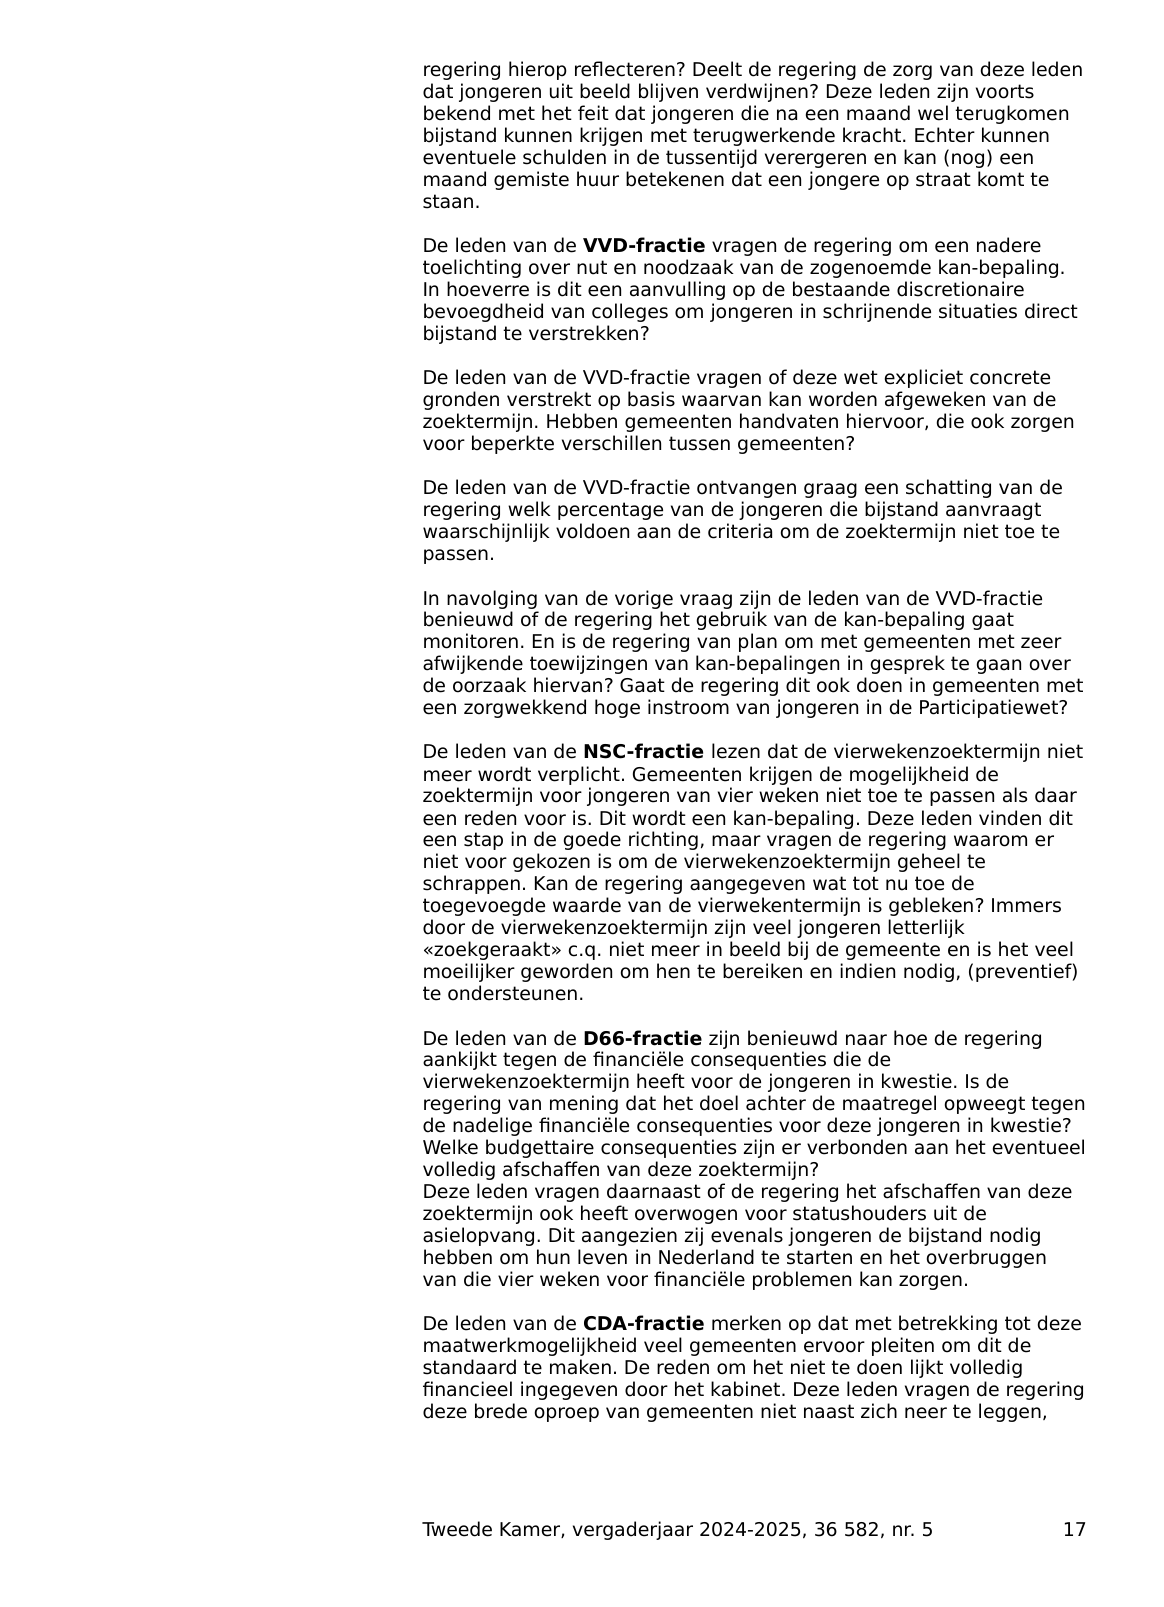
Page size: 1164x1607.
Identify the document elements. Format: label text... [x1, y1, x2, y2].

text De leden van de VVD-fractie vragen de regering om een nadere toelichting over nut en noodzaak van de zogenoemde kan-bepaling. In hoeverre is dit een aanvulling op de bestaande discretionaire bevoegdheid van colleges om jongeren in schrijnende situaties direct bijstand te verstrekken? [422, 235, 1087, 345]
text De leden van de D66-fractie zijn benieuwd naar hoe de regering aankijkt tegen de financiële consequenties die de vierwekenzoektermijn heeft voor de jongeren in kwestie. Is de regering van mening dat het doel achter de maatregel opweegt tegen de nadelige financiële consequenties voor deze jongeren in kwestie? Welke budgettaire consequenties zijn er verbonden aan het eventueel volledig afschaffen van deze zoektermijn? [422, 1027, 1087, 1181]
text Deze leden vragen daarnaast of de regering het afschaffen van deze zoektermijn ook heeft overwogen voor statushouders uit de asielopvang. Dit aangezien zij evenals jongeren de bijstand nodig hebben om hun leven in Nederland te starten en het overbruggen van die vier weken voor financiële problemen kan zorgen. [422, 1181, 1087, 1291]
text regering hierop reflecteren? Deelt de regering de zorg van deze leden dat jongeren uit beeld blijven verdwijnen? Deze leden zijn voorts bekend met het feit dat jongeren die na een maand wel terugkomen bijstand kunnen krijgen met terugwerkende kracht. Echter kunnen eventuele schulden in de tussentijd verergeren en kan (nog) een maand gemiste huur betekenen dat een jongere op straat komt te staan. [422, 59, 1087, 213]
text De leden van de VVD-fractie ontvangen graag een schatting van de regering welk percentage van de jongeren die bijstand aanvraagt waarschijnlijk voldoen aan de criteria om de zoektermijn niet toe te passen. [422, 477, 1087, 565]
text In navolging van de vorige vraag zijn de leden van de VVD-fractie benieuwd of de regering het gebruik van de kan-bepaling gaat monitoren. En is de regering van plan om met gemeenten met zeer afwijkende toewijzingen van kan-bepalingen in gesprek te gaan over de oorzaak hiervan? Gaat de regering dit ook doen in gemeenten met een zorgwekkend hoge instroom van jongeren in de Participatiewet? [422, 587, 1087, 719]
text De leden van de NSC-fractie lezen dat de vierwekenzoektermijn niet meer wordt verplicht. Gemeenten krijgen de mogelijkheid de zoektermijn voor jongeren van vier weken niet toe te passen als daar een reden voor is. Dit wordt een kan-bepaling. Deze leden vinden dit een stap in de goede richting, maar vragen de regering waarom er niet voor gekozen is om de vierwekenzoektermijn geheel te schrappen. Kan de regering aangegeven wat tot nu toe de toegevoegde waarde van de vierwekentermijn is gebleken? Immers door de vierwekenzoektermijn zijn veel jongeren letterlijk «zoekgeraakt» c.q. niet meer in beeld bij de gemeente en is het veel moeilijker geworden om hen te bereiken en indien nodig, (preventief) te ondersteunen. [422, 741, 1087, 1005]
text De leden van de VVD-fractie vragen of deze wet expliciet concrete gronden verstrekt op basis waarvan kan worden afgeweken van de zoektermijn. Hebben gemeenten handvaten hiervoor, die ook zorgen voor beperkte verschillen tussen gemeenten? [422, 367, 1087, 455]
text De leden van de CDA-fractie merken op dat met betrekking tot deze maatwerkmogelijkheid veel gemeenten ervoor pleiten om dit de standaard te maken. De reden om het niet te doen lijkt volledig financieel ingegeven door het kabinet. Deze leden vragen de regering deze brede oproep van gemeenten niet naast zich neer te leggen, [422, 1313, 1087, 1423]
